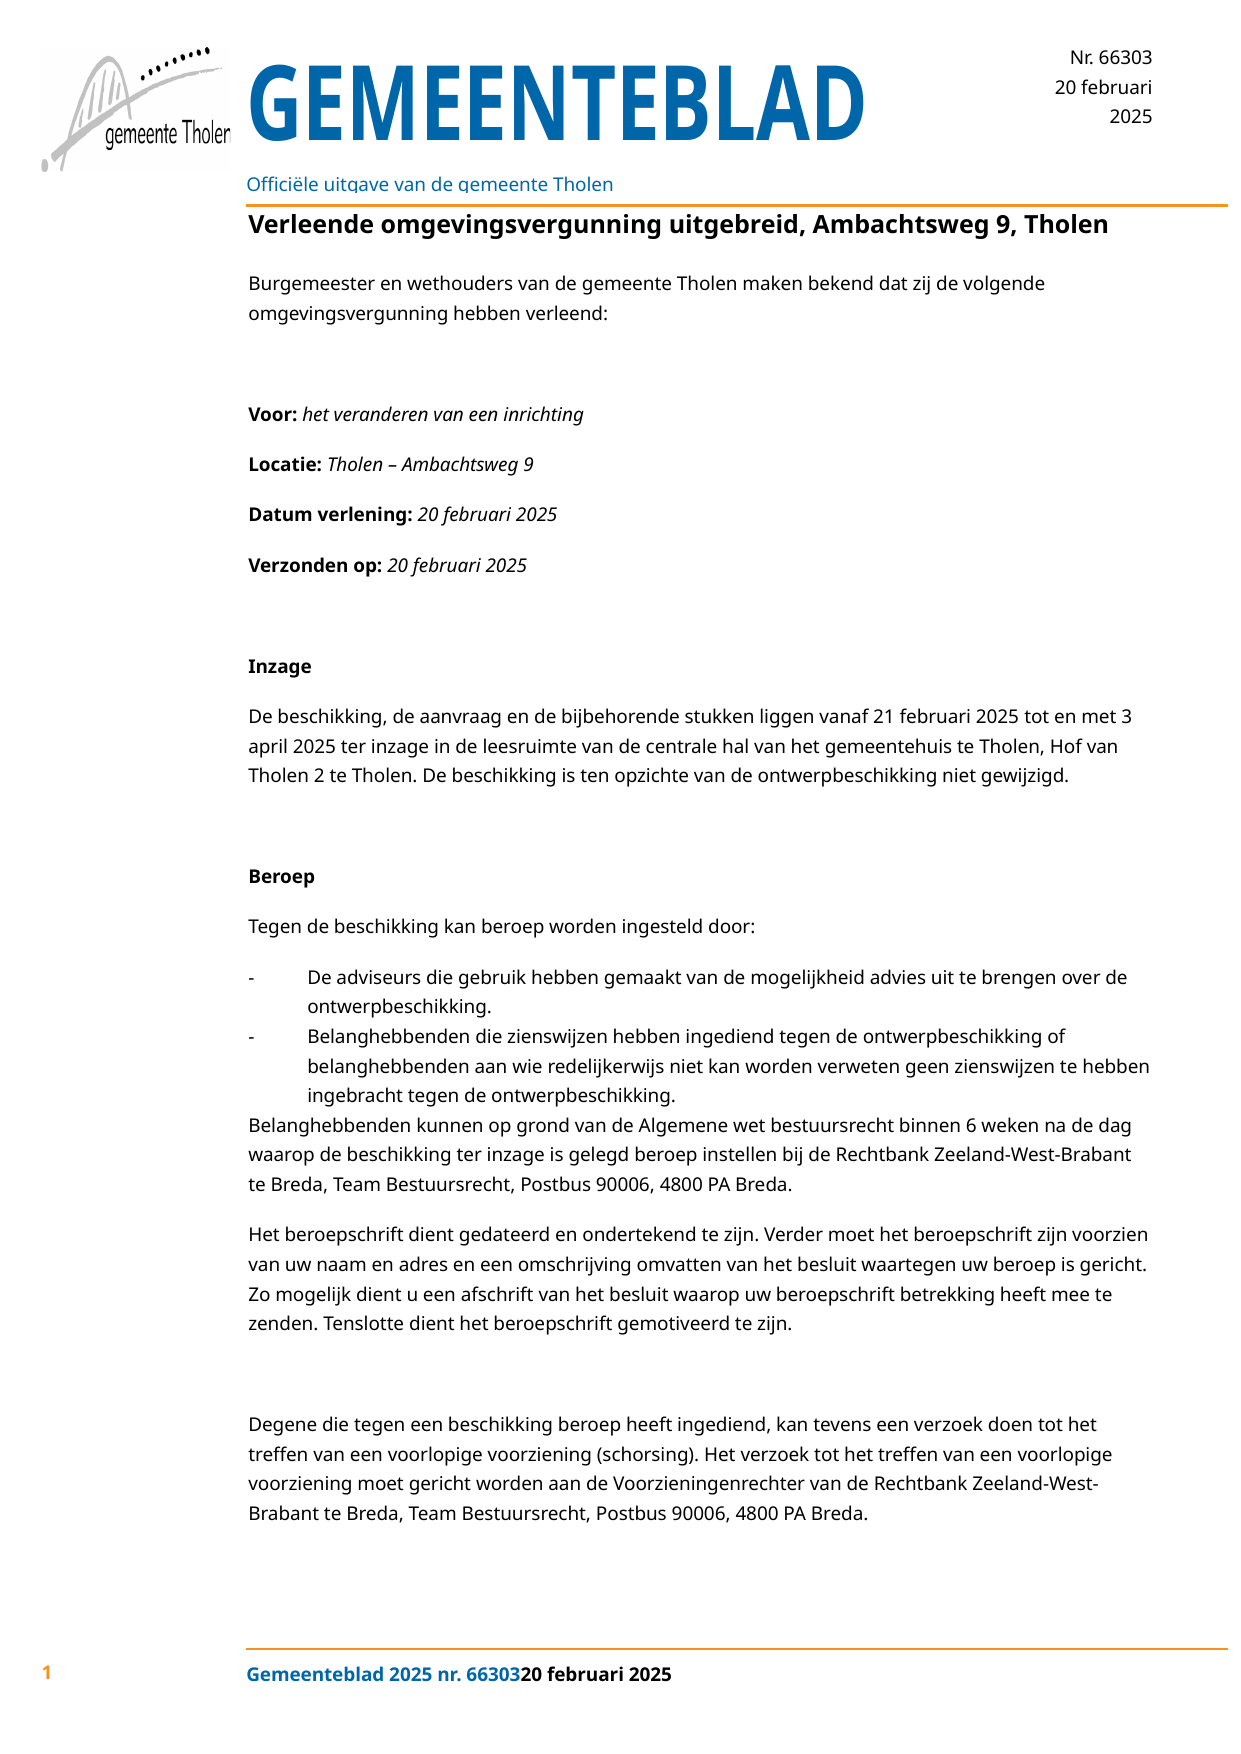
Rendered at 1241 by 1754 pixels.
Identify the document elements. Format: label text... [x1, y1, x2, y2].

text Voor: het veranderen van een inrichting [248, 401, 1152, 426]
text De beschikking, de aanvraag en de bijbehorende stukken liggen vanaf 21 februari 2025 tot en met 3 april 2025 ter inzage in de leesruimte van de centrale hal van het gemeentehuis te Tholen, Hof van Tholen 2 te Tholen. De beschikking is ten opzichte van de ontwerpbeschikking niet gewijzigd. [248, 703, 1152, 788]
text Inzage [248, 653, 1152, 678]
text Burgemeester en wethouders van de gemeente Tholen maken bekend dat zij de volgende omgevingsvergunning hebben verleend: [248, 270, 1152, 326]
text Tegen de beschikking kan beroep worden ingesteld door: [248, 914, 1152, 939]
text Belanghebbenden kunnen op grond van de Algemene wet bestuursrecht binnen 6 weken na de dag waarop de beschikking ter inzage is gelegd beroep instellen bij de Rechtbank Zeeland-West-Brabant te Breda, Team Bestuursrecht, Postbus 90006, 4800 PA Breda. [248, 1112, 1152, 1197]
text Het beroepschrift dient gedateerd en ondertekend te zijn. Verder moet het beroepschrift zijn voorzien van uw naam en adres en een omschrijving omvatten van het besluit waartegen uw beroep is gericht. Zo mogelijk dient u een afschrift van het besluit waarop uw beroepschrift betrekking heeft mee te zenden. Tenslotte dient het beroepschrift gemotiveerd te zijn. [248, 1222, 1152, 1336]
list De adviseurs die gebruik hebben gemaakt van de mogelijkheid advies uit te brengen over de ontwerpbeschikking. [248, 964, 1152, 1019]
text Verleende omgevingsvergunning uitgebreid, Ambachtsweg 9, Tholen [248, 207, 1152, 241]
picture [41, 47, 231, 172]
list Belanghebbenden die zienswijzen hebben ingediend tegen de ontwerpbeschikking of belanghebbenden aan wie redelijkerwijs niet kan worden verweten geen zienswijzen te hebben ingebracht tegen de ontwerpbeschikking. [248, 1023, 1152, 1108]
text Locatie: Tholen – Ambachtsweg 9 [248, 451, 1152, 477]
text Degene die tegen een beschikking beroep heeft ingediend, kan tevens een verzoek doen tot het treffen van een voorlopige voorziening (schorsing). Het verzoek tot het treffen van een voorlopige voorziening moet gericht worden aan de Voorzieningenrechter van de Rechtbank Zeeland-West-Brabant te Breda, Team Bestuursrecht, Postbus 90006, 4800 PA Breda. [248, 1411, 1152, 1526]
text Beroep [248, 863, 1152, 889]
text Verzonden op: 20 februari 2025 [248, 552, 1152, 578]
text Datum verlening: 20 februari 2025 [248, 502, 1152, 527]
